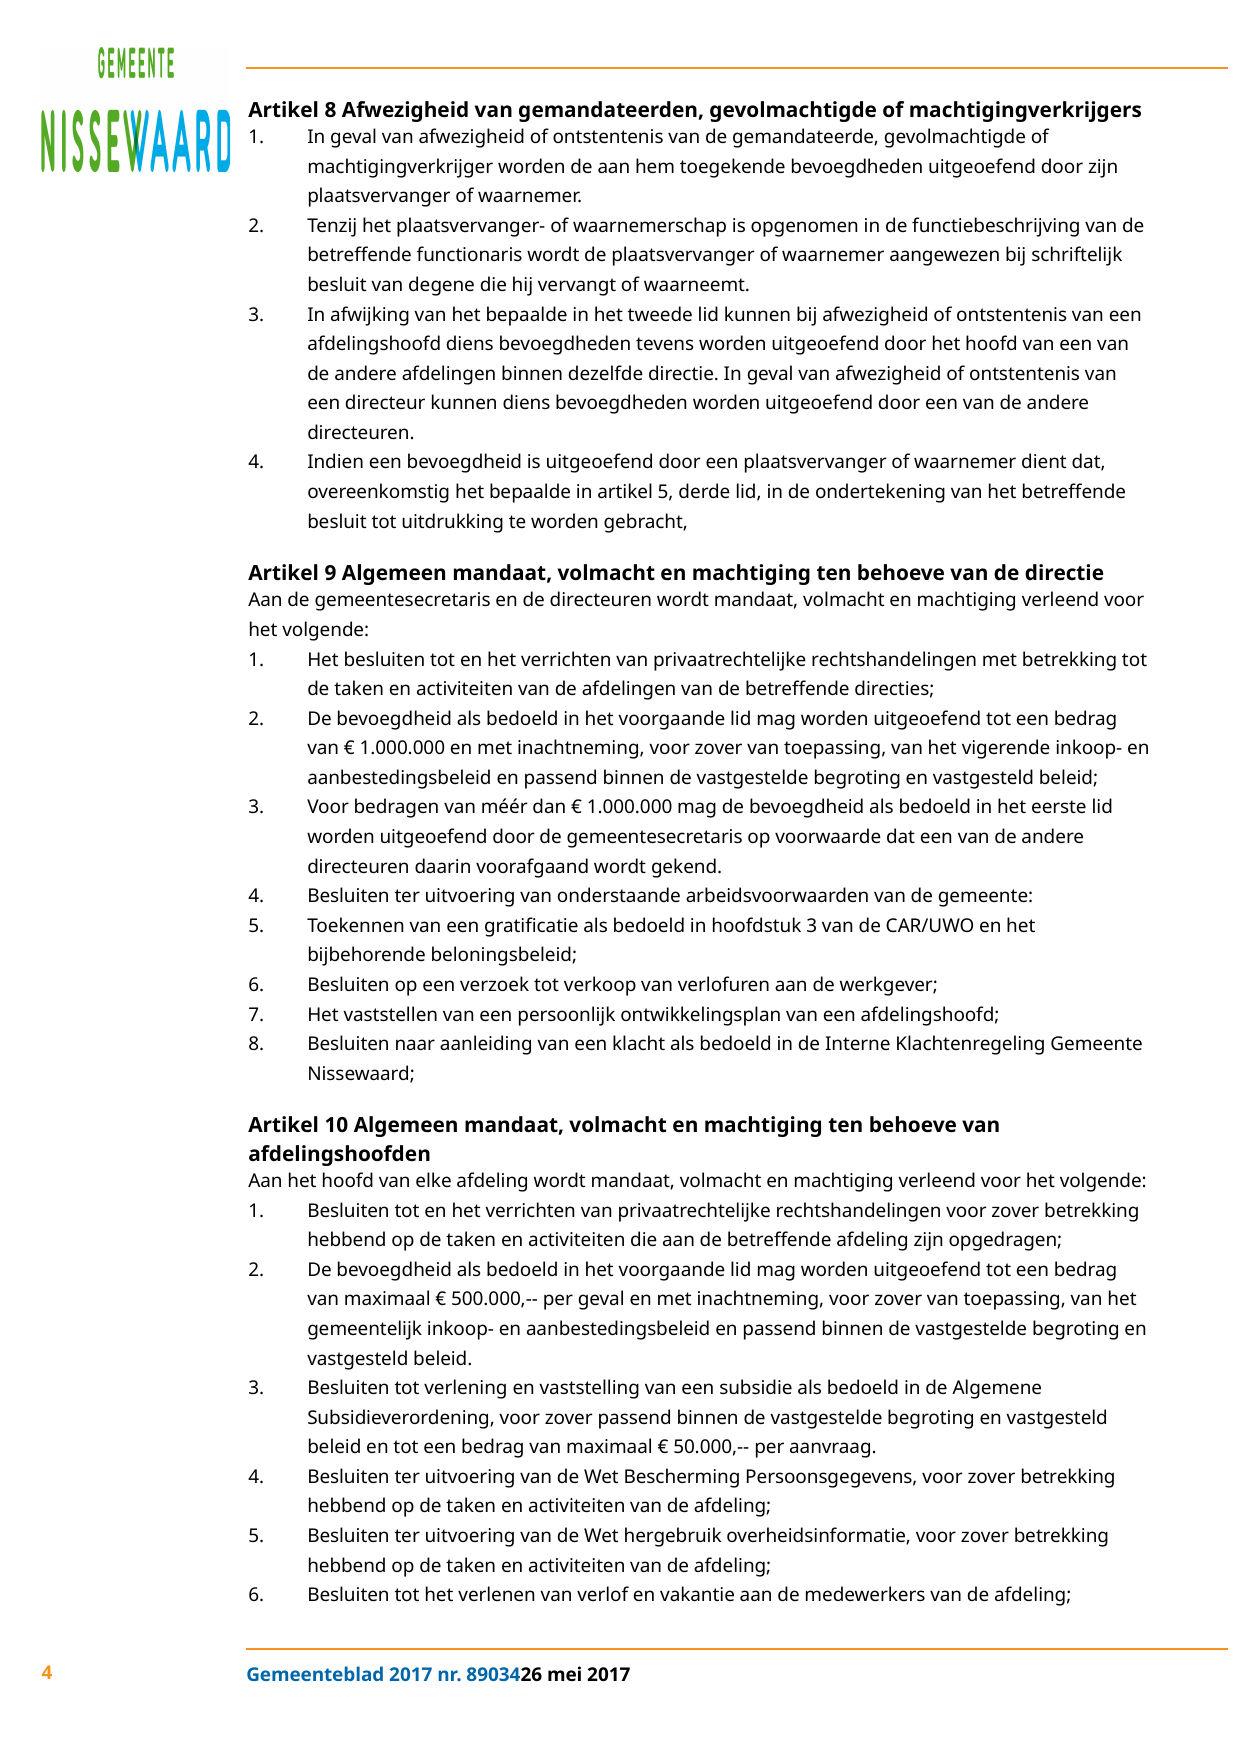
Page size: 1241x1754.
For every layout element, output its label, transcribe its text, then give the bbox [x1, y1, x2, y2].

list Besluiten tot verlening en vaststelling van een subsidie als bedoeld in de Algemene Subsidieverordening, voor zover passend binnen de vastgestelde begroting en vastgesteld beleid en tot een bedrag van maximaal € 50.000,-- per aanvraag. [248, 1374, 1152, 1459]
list Voor bedragen van méér dan € 1.000.000 mag de bevoegdheid als bedoeld in het eerste lid worden uitgeoefend door de gemeentesecretaris op voorwaarde dat een van de andere directeuren daarin voorafgaand wordt gekend. [248, 794, 1152, 879]
list Het besluiten tot en het verrichten van privaatrechtelijke rechtshandelingen met betrekking tot de taken en activiteiten van de afdelingen van de betreffende directies; [248, 646, 1152, 701]
text Aan het hoofd van elke afdeling wordt mandaat, volmacht en machtiging verleend voor het volgende: [248, 1167, 1152, 1193]
picture [176, 157, 187, 172]
list In afwijking van het bepaalde in het tweede lid kunnen bij afwezigheid of ontstentenis van een afdelingshoofd diens bevoegdheden tevens worden uitgeoefend door het hoofd van een van de andere afdelingen binnen dezelfde directie. In geval van afwezigheid of ontstentenis van een directeur kunnen diens bevoegdheden worden uitgeoefend door een van de andere directeuren. [248, 301, 1152, 445]
picture [154, 157, 165, 172]
list Besluiten naar aanleiding van een klacht als bedoeld in de Interne Klachtenregeling Gemeente Nissewaard; [248, 1030, 1152, 1086]
list Besluiten tot en het verrichten van privaatrechtelijke rechtshandelingen voor zover betrekking hebbend op de taken en activiteiten die aan de betreffende afdeling zijn opgedragen; [248, 1197, 1152, 1252]
list Het vaststellen van een persoonlijk ontwikkelingsplan van een afdelingshoofd; [248, 1001, 1152, 1027]
list Besluiten ter uitvoering van de Wet hergebruik overheidsinformatie, voor zover betrekking hebbend op de taken en activiteiten van de afdeling; [248, 1522, 1152, 1578]
text Artikel 10 Algemeen mandaat, volmacht en machtiging ten behoeve van afdelingshoofden [248, 1110, 1152, 1167]
list De bevoegdheid als bedoeld in het voorgaande lid mag worden uitgeoefend tot een bedrag van € 1.000.000 en met inachtneming, voor zover van toepassing, van het vigerende inkoop- en aanbestedingsbeleid en passend binnen de vastgestelde begroting en vastgesteld beleid; [248, 705, 1152, 790]
list Toekennen van een gratificatie als bedoeld in hoofdstuk 3 van de CAR/UWO en het bijbehorende beloningsbeleid; [248, 912, 1152, 967]
text Artikel 9 Algemeen mandaat, volmacht en machtiging ten behoeve van de directie [248, 558, 1152, 587]
list Besluiten tot het verlenen van verlof en vakantie aan de medewerkers van de afdeling; [248, 1581, 1152, 1607]
list Tenzij het plaatsvervanger- of waarnemerschap is opgenomen in de functiebeschrijving van de betreffende functionaris wordt de plaatsvervanger of waarnemer aangewezen bij schriftelijk besluit van degene die hij vervangt of waarneemt. [248, 212, 1152, 297]
list Besluiten ter uitvoering van onderstaande arbeidsvoorwaarden van de gemeente: [248, 882, 1152, 908]
text Artikel 8 Afwezigheid van gemandateerden, gevolmachtigde of machtigingverkrijgers [248, 95, 1152, 123]
list Indien een bevoegdheid is uitgeoefend door een plaatsvervanger of waarnemer dient dat, overeenkomstig het bepaalde in artikel 5, derde lid, in de ondertekening van het betreffende besluit tot uitdrukking te worden gebracht, [248, 449, 1152, 533]
picture [201, 122, 206, 138]
text Aan de gemeentesecretaris en de directeuren wordt mandaat, volmacht en machtiging verleend voor het volgende: [248, 587, 1152, 642]
list De bevoegdheid als bedoeld in het voorgaande lid mag worden uitgeoefend tot een bedrag van maximaal € 500.000,-- per geval en met inachtneming, voor zover van toepassing, van het gemeentelijk inkoop- en aanbestedingsbeleid en passend binnen de vastgestelde begroting en vastgesteld beleid. [248, 1256, 1152, 1371]
picture [222, 122, 227, 160]
list In geval van afwezigheid of ontstentenis van de gemandateerde, gevolmachtigde of machtigingverkrijger worden de aan hem toegekende bevoegdheden uitgeoefend door zijn plaatsvervanger of waarnemer. [248, 123, 1152, 208]
picture [41, 47, 231, 172]
list Besluiten ter uitvoering van de Wet Bescherming Persoonsgegevens, voor zover betrekking hebbend op de taken en activiteiten van de afdeling; [248, 1463, 1152, 1518]
picture [200, 151, 206, 172]
list Besluiten op een verzoek tot verkoop van verlofuren aan de werkgever; [248, 971, 1152, 997]
